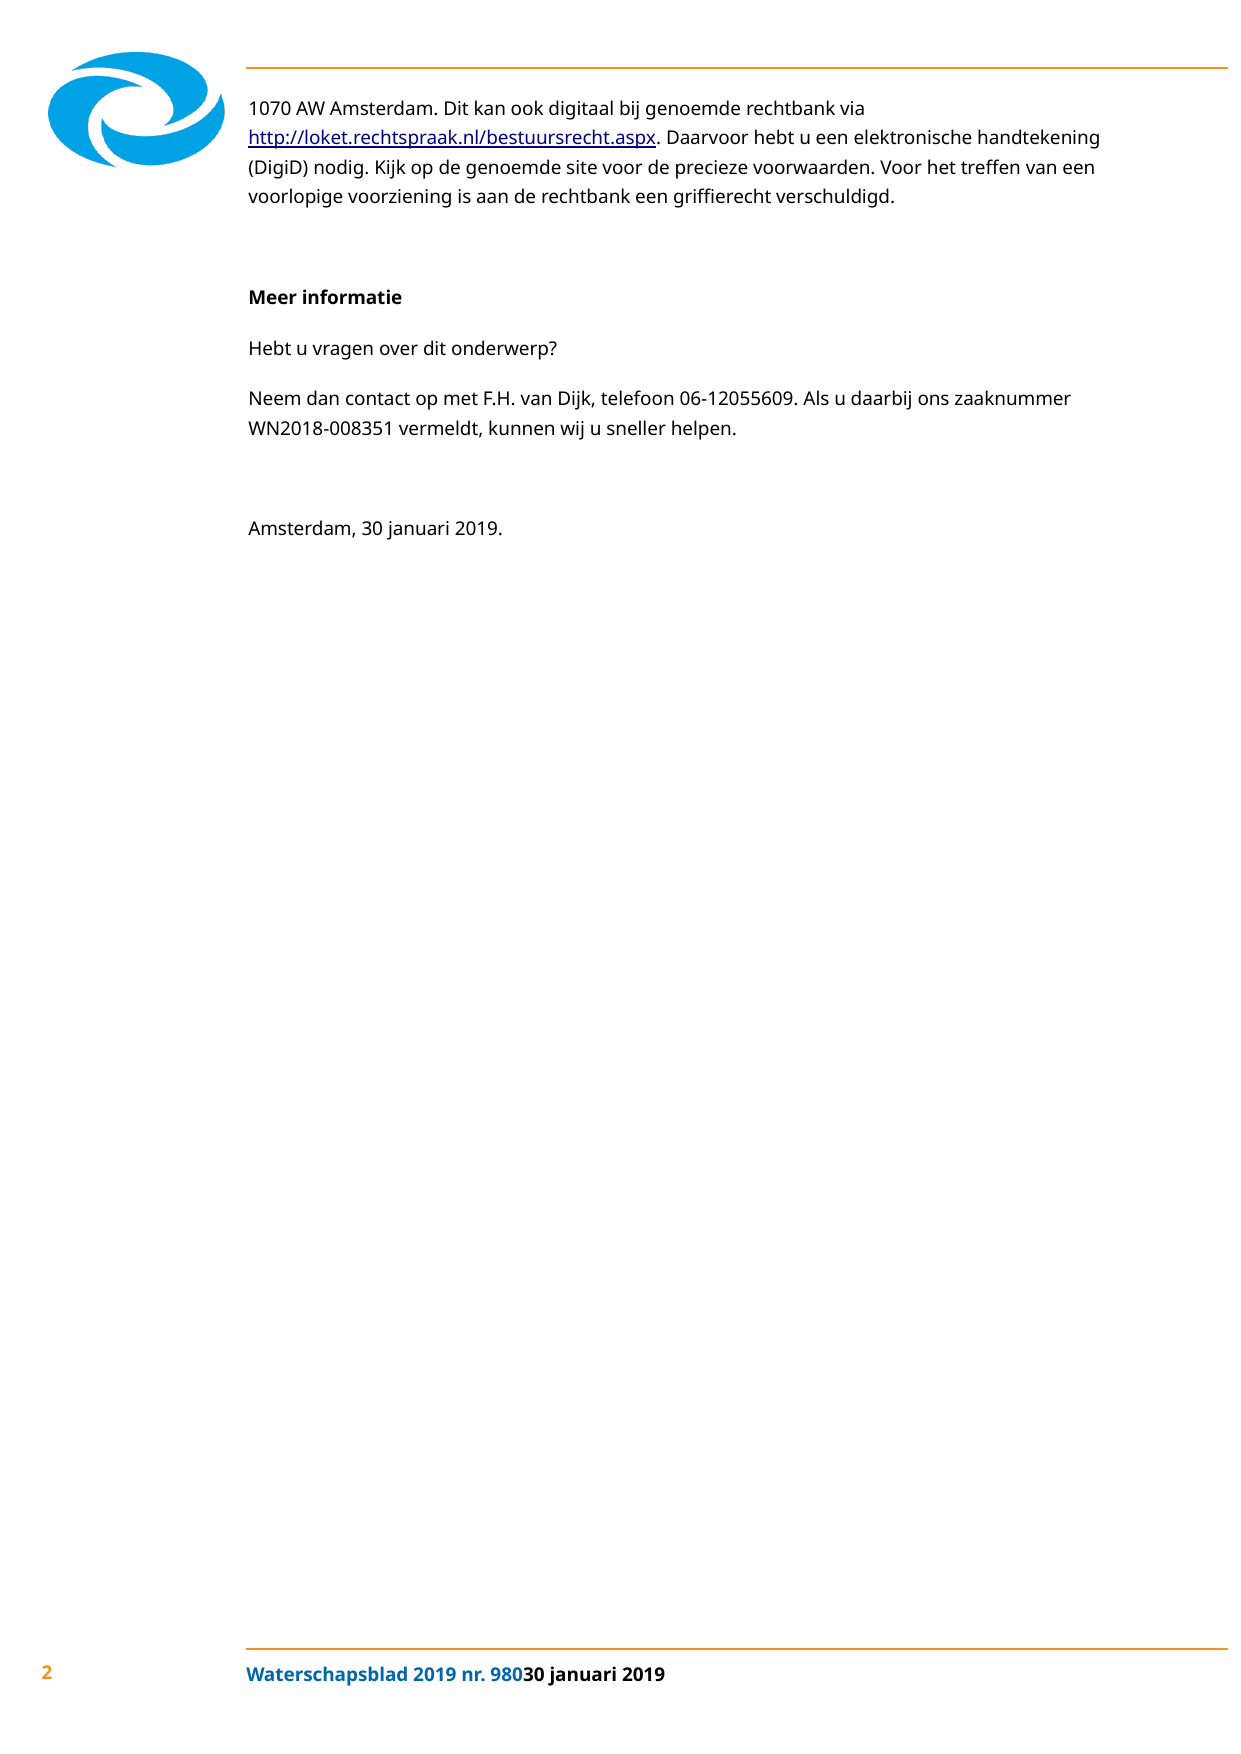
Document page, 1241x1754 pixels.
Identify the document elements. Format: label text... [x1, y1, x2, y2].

picture [41, 47, 231, 172]
text Neem dan contact op met F.H. van Dijk, telefoon 06-12055609. Als u daarbij ons zaaknummer WN2018-008351 vermeldt, kunnen wij u sneller helpen. [248, 385, 1152, 441]
text Hebt u vragen over dit onderwerp? [248, 335, 1152, 361]
text Meer informatie [248, 284, 1152, 310]
text 1070 AW Amsterdam. Dit kan ook digitaal bij genoemde rechtbank via http://loket.rechtspraak.nl/bestuursrecht.aspx. Daarvoor hebt u een elektronische handtekening (DigiD) nodig. Kijk op de genoemde site voor de precieze voorwaarden. Voor het treffen van een voorlopige voorziening is aan de rechtbank een griffierecht verschuldigd. [248, 95, 1152, 209]
text Amsterdam, 30 januari 2019. [248, 516, 1152, 541]
